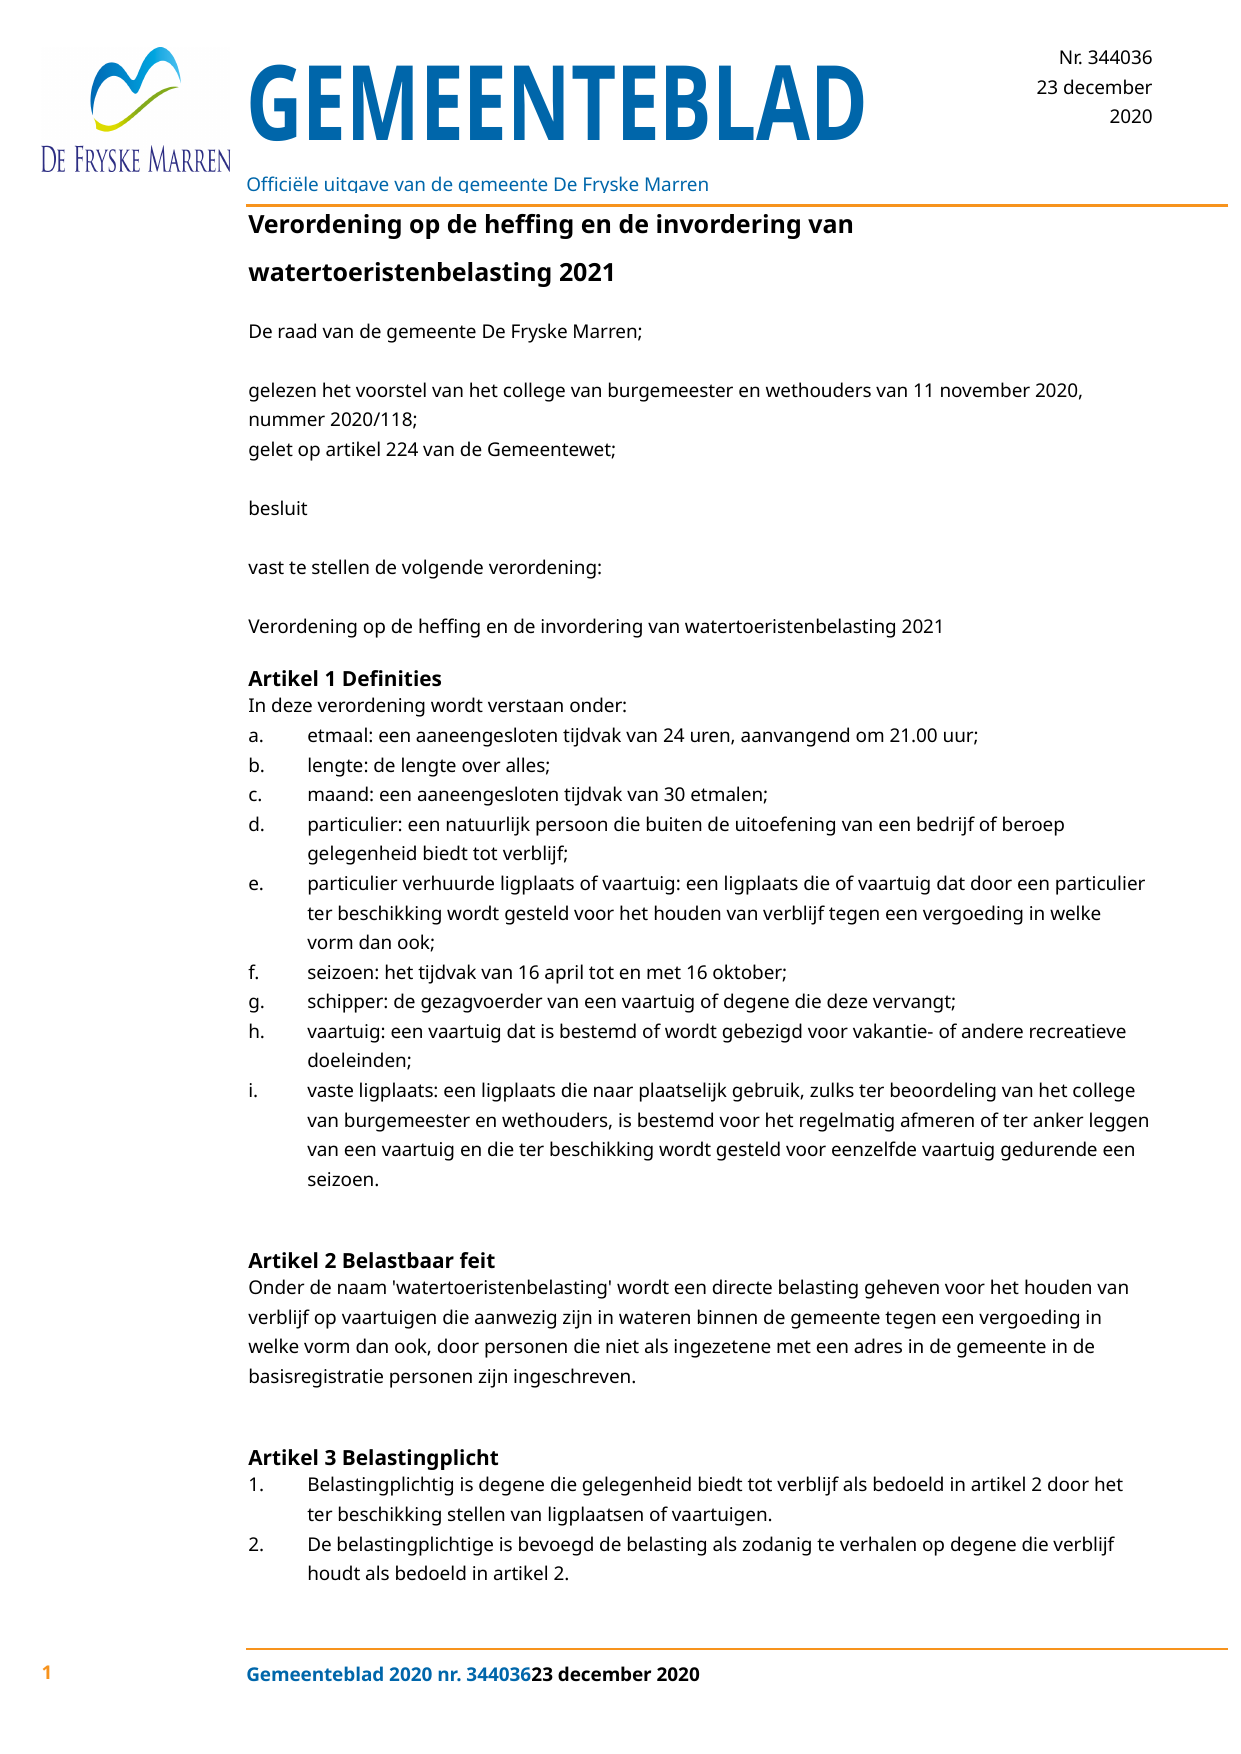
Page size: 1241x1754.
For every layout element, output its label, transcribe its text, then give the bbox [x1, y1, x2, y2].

list Belastingplichtig is degene die gelegenheid biedt tot verblijf als bedoeld in artikel 2 door het ter beschikking stellen van ligplaatsen of vaartuigen. [248, 1472, 1152, 1527]
list schipper: de gezagvoerder van een vaartuig of degene die deze vervangt; [248, 988, 1152, 1014]
list lengte: de lengte over alles; [248, 752, 1152, 777]
text vast te stellen de volgende verordening: [248, 554, 1152, 580]
list particulier: een natuurlijk persoon die buiten de uitoefening van een bedrijf of beroep gelegenheid biedt tot verblijf; [248, 811, 1152, 866]
text besluit [248, 495, 1152, 521]
text gelezen het voorstel van het college van burgemeester en wethouders van 11 november 2020, nummer 2020/118; [248, 377, 1152, 432]
text Verordening op de heffing en de invordering van watertoeristenbelasting 2021 [248, 207, 1152, 288]
list seizoen: het tijdvak van 16 april tot en met 16 oktober; [248, 959, 1152, 984]
list etmaal: een aaneengesloten tijdvak van 24 uren, aanvangend om 21.00 uur; [248, 722, 1152, 748]
list vaartuig: een vaartuig dat is bestemd of wordt gebezigd voor vakantie- of andere recreatieve doeleinden; [248, 1018, 1152, 1073]
text Artikel 1 Definities [248, 664, 1152, 693]
picture [41, 47, 231, 172]
list particulier verhuurde ligplaats of vaartuig: een ligplaats die of vaartuig dat door een particulier ter beschikking wordt gesteld voor het houden van verblijf tegen een vergoeding in welke vorm dan ook; [248, 870, 1152, 955]
list maand: een aaneengesloten tijdvak van 30 etmalen; [248, 781, 1152, 807]
text Onder de naam 'watertoeristenbelasting' wordt een directe belasting geheven voor het houden van verblijf op vaartuigen die aanwezig zijn in wateren binnen de gemeente tegen een vergoeding in welke vorm dan ook, door personen die niet als ingezetene met een adres in de gemeente in de basisregistratie personen zijn ingeschreven. [248, 1274, 1152, 1389]
list De belastingplichtige is bevoegd de belasting als zodanig te verhalen op degene die verblijf houdt als bedoeld in artikel 2. [248, 1531, 1152, 1586]
text De raad van de gemeente De Fryske Marren; [248, 318, 1152, 344]
text Verordening op de heffing en de invordering van watertoeristenbelasting 2021 [248, 614, 1152, 639]
text gelet op artikel 224 van de Gemeentewet; [248, 436, 1152, 462]
list vaste ligplaats: een ligplaats die naar plaatselijk gebruik, zulks ter beoordeling van het college van burgemeester en wethouders, is bestemd voor het regelmatig afmeren of ter anker leggen van een vaartuig en die ter beschikking wordt gesteld voor eenzelfde vaartuig gedurende een seizoen. [248, 1077, 1152, 1192]
text Artikel 2 Belastbaar feit [248, 1246, 1152, 1274]
text In deze verordening wordt verstaan onder: [248, 693, 1152, 718]
text Artikel 3 Belastingplicht [248, 1443, 1152, 1472]
